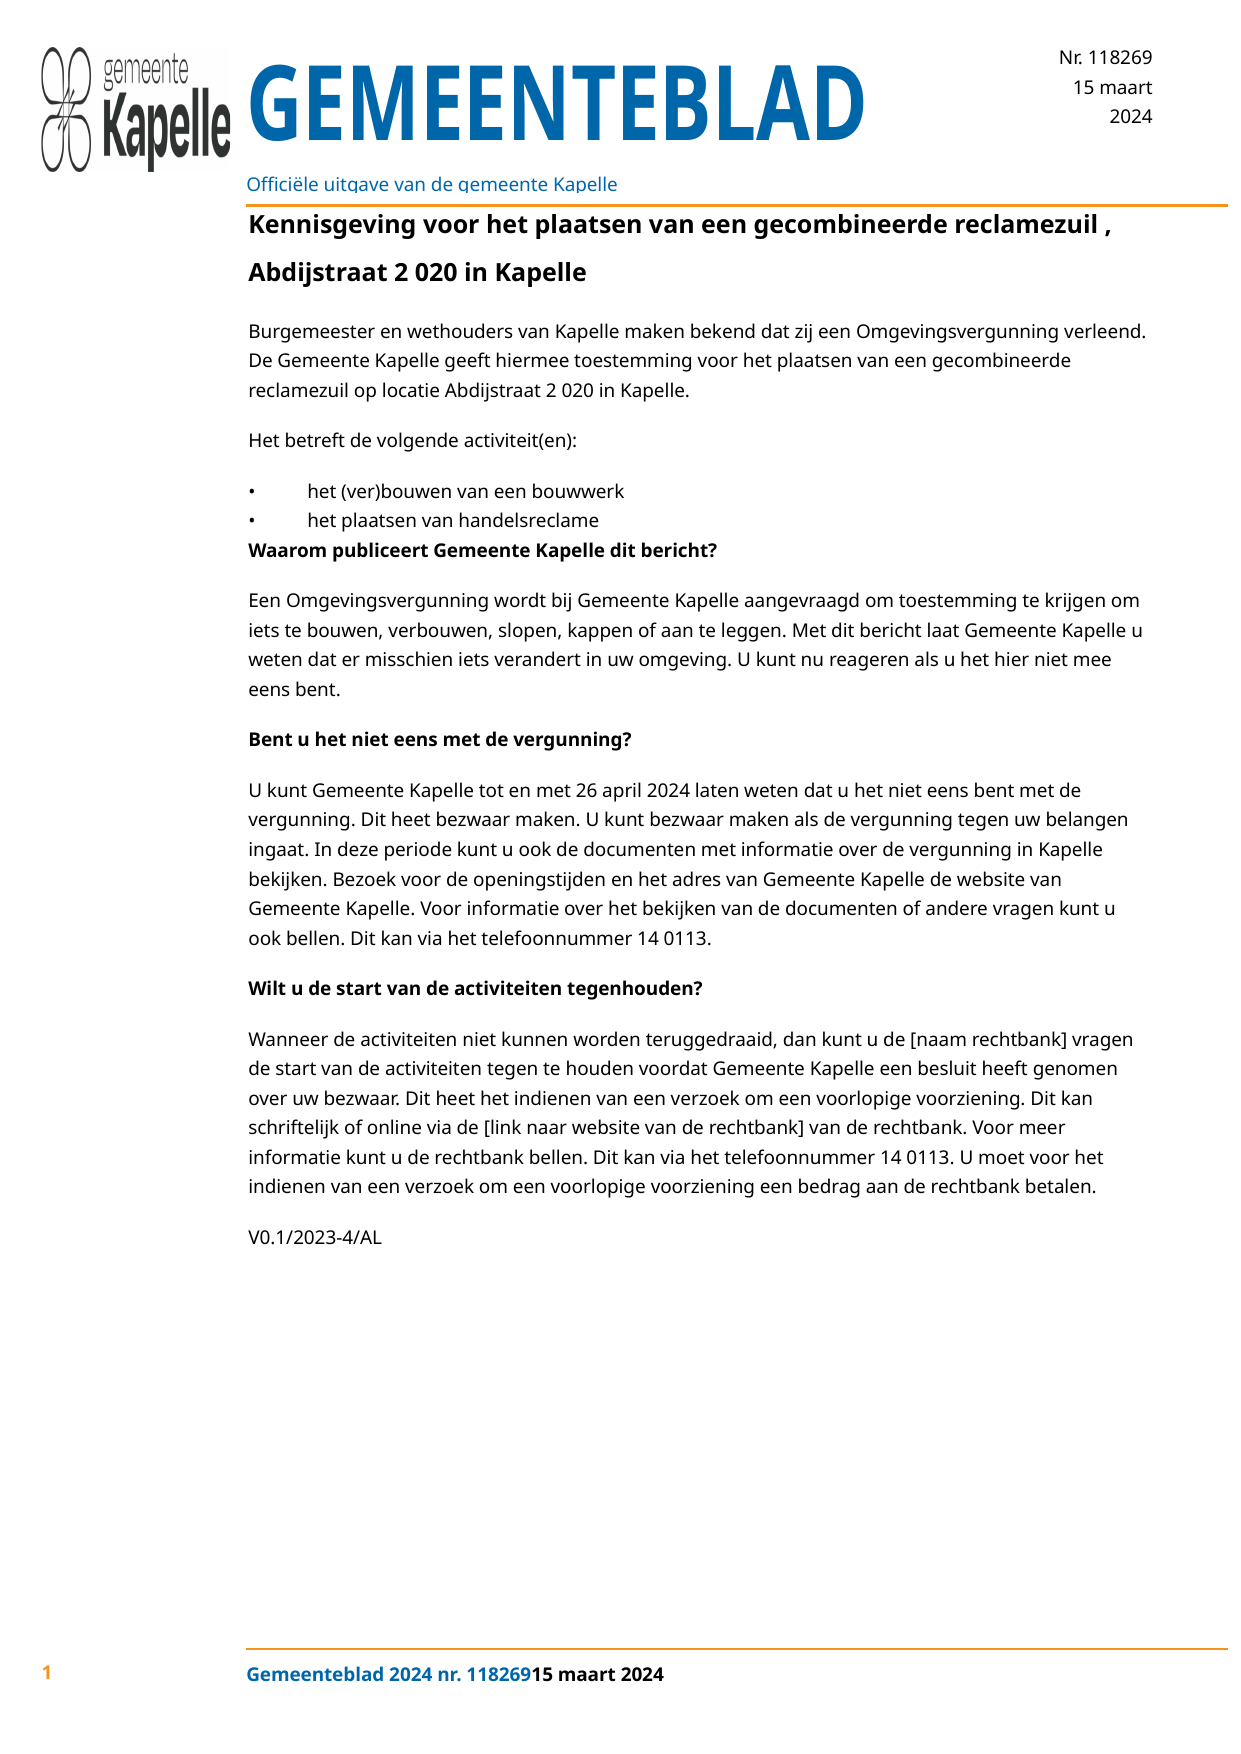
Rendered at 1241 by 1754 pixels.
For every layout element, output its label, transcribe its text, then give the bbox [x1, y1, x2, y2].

list het plaatsen van handelsreclame [248, 507, 1152, 533]
text Wanneer de activiteiten niet kunnen worden teruggedraaid, dan kunt u de [naam rechtbank] vragen de start van de activiteiten tegen te houden voordat Gemeente Kapelle een besluit heeft genomen over uw bezwaar. Dit heet het indienen van een verzoek om een voorlopige voorziening. Dit kan schriftelijk of online via de [link naar website van de rechtbank] van de rechtbank. Voor meer informatie kunt u de rechtbank bellen. Dit kan via het telefoonnummer 14 0113. U moet voor het indienen van een verzoek om een voorlopige voorziening een bedrag aan de rechtbank betalen. [248, 1026, 1152, 1199]
picture [41, 47, 231, 172]
text V0.1/2023-4/AL [248, 1224, 1152, 1250]
text Burgemeester en wethouders van Kapelle maken bekend dat zij een Omgevingsvergunning verleend. De Gemeente Kapelle geeft hiermee toestemming voor het plaatsen van een gecombineerde reclamezuil op locatie Abdijstraat 2 020 in Kapelle. [248, 318, 1152, 403]
text U kunt Gemeente Kapelle tot en met 26 april 2024 laten weten dat u het niet eens bent met de vergunning. Dit heet bezwaar maken. U kunt bezwaar maken als de vergunning tegen uw belangen ingaat. In deze periode kunt u ook de documenten met informatie over de vergunning in Kapelle bekijken. Bezoek voor de openingstijden en het adres van Gemeente Kapelle de website van Gemeente Kapelle. Voor informatie over het bekijken van de documenten of andere vragen kunt u ook bellen. Dit kan via het telefoonnummer 14 0113. [248, 777, 1152, 951]
text Bent u het niet eens met de vergunning? [248, 727, 1152, 752]
text Wilt u de start van de activiteiten tegenhouden? [248, 975, 1152, 1001]
text Het betreft de volgende activiteit(en): [248, 427, 1152, 453]
text Kennisgeving voor het plaatsen van een gecombineerde reclamezuil , Abdijstraat 2 020 in Kapelle [248, 207, 1152, 288]
text Een Omgevingsvergunning wordt bij Gemeente Kapelle aangevraagd om toestemming te krijgen om iets te bouwen, verbouwen, slopen, kappen of aan te leggen. Met dit bericht laat Gemeente Kapelle u weten dat er misschien iets verandert in uw omgeving. U kunt nu reageren als u het hier niet mee eens bent. [248, 587, 1152, 702]
text Waarom publiceert Gemeente Kapelle dit bericht? [248, 537, 1152, 563]
list het (ver)bouwen van een bouwwerk [248, 478, 1152, 504]
